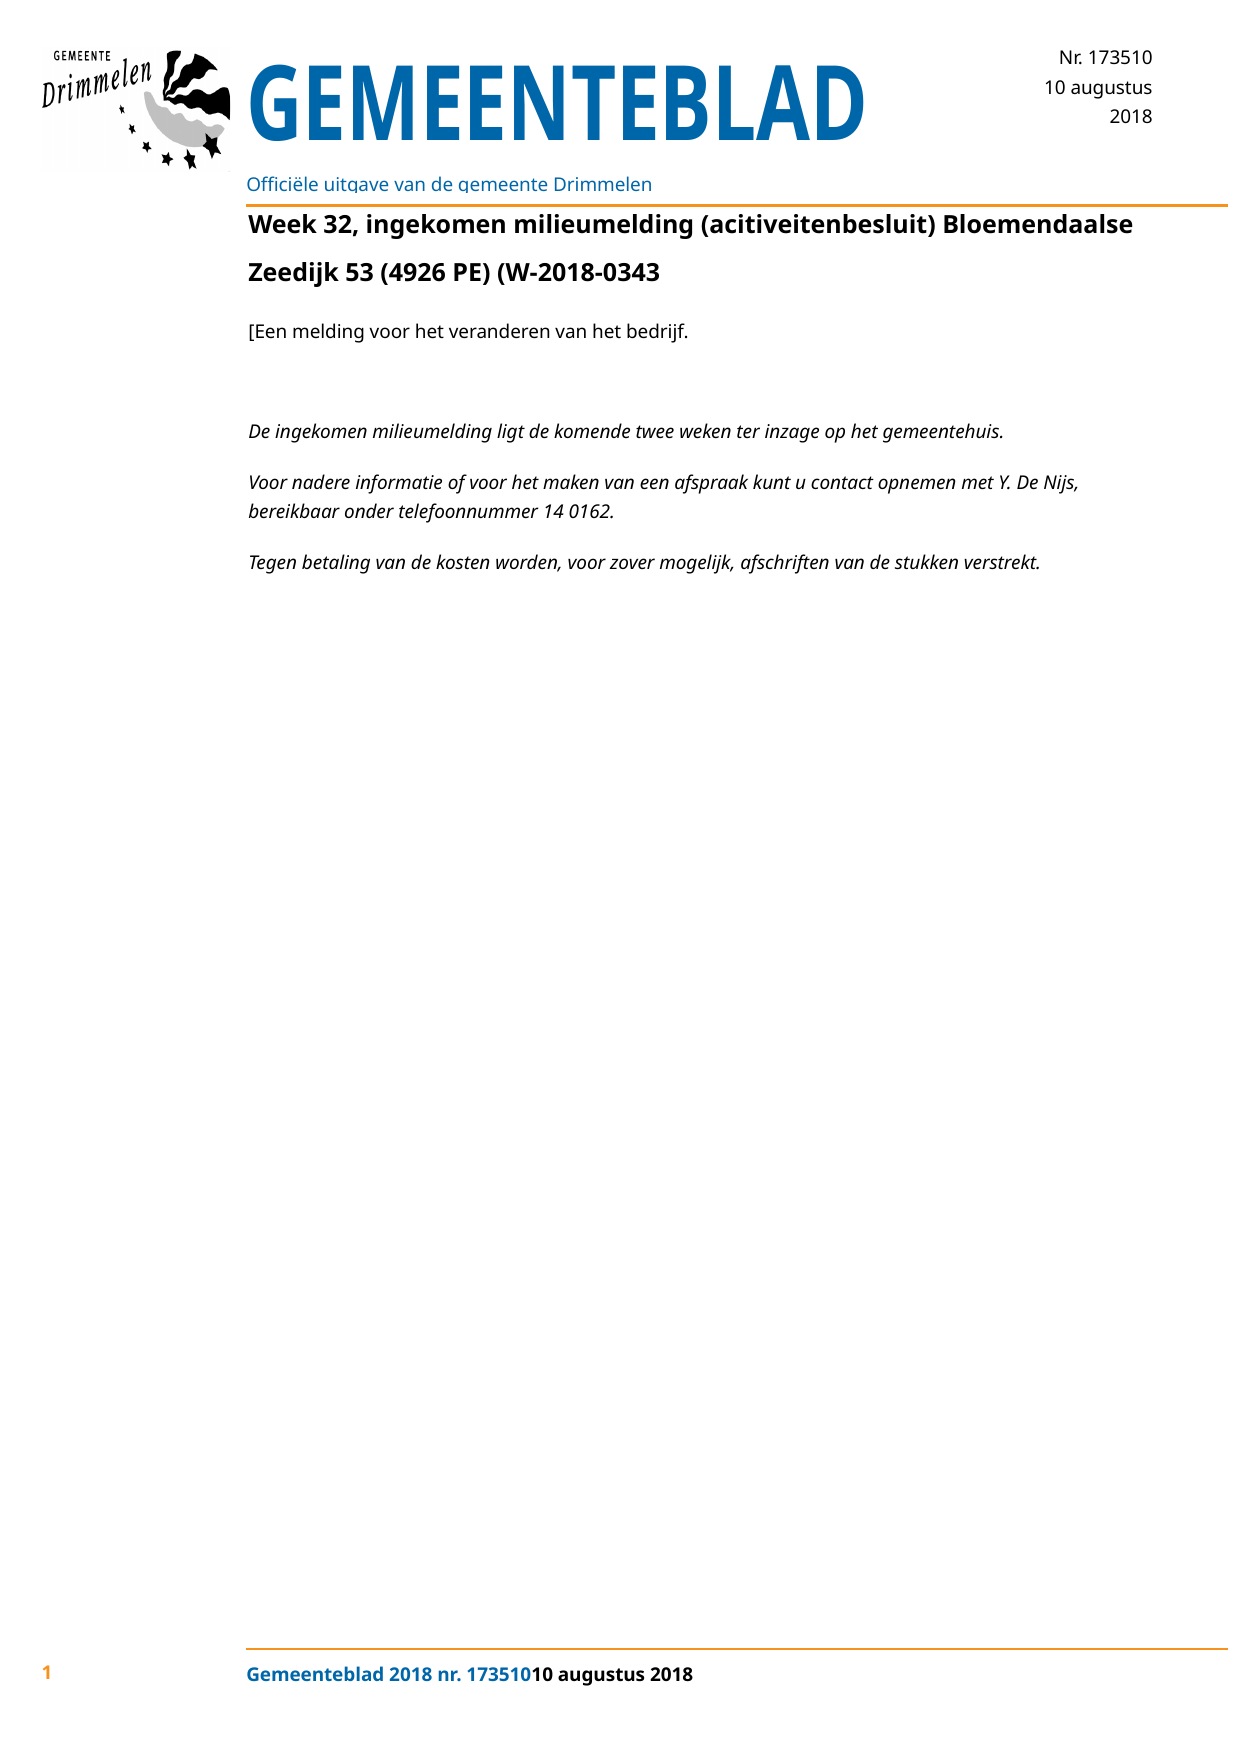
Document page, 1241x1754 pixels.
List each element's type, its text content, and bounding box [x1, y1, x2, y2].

text Voor nadere informatie of voor het maken van een afspraak kunt u contact opnemen met Y. De Nijs, bereikbaar onder telefoonnummer 14 0162. [248, 469, 1152, 524]
text De ingekomen milieumelding ligt de komende twee weken ter inzage op het gemeentehuis. [248, 419, 1152, 444]
picture [41, 47, 231, 172]
text [Een melding voor het veranderen van het bedrijf. [248, 318, 1152, 344]
text Tegen betaling van de kosten worden, voor zover mogelijk, afschriften van de stukken verstrekt. [248, 549, 1152, 575]
text Week 32, ingekomen milieumelding (acitiveitenbesluit) Bloemendaalse Zeedijk 53 (4926 PE) (W-2018-0343 [248, 207, 1152, 288]
